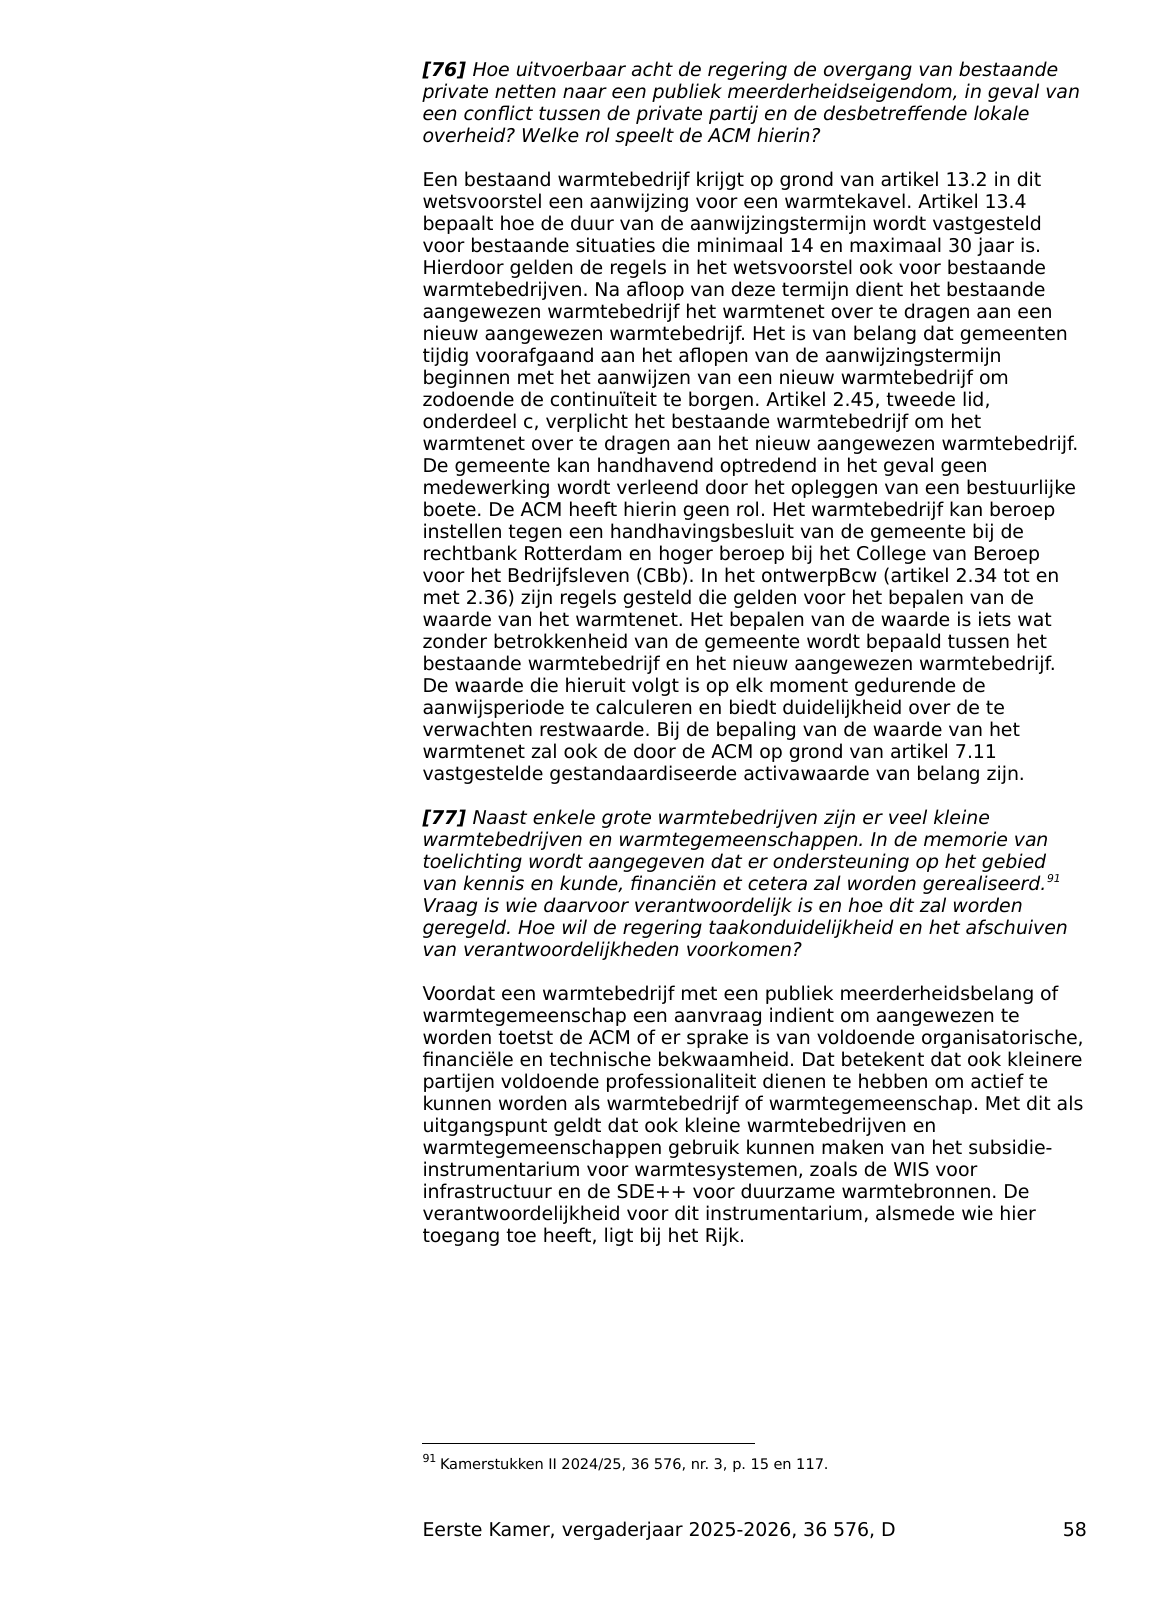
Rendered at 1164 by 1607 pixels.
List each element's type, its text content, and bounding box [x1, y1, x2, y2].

text Een bestaand warmtebedrijf krijgt op grond van artikel 13.2 in dit wetsvoorstel een aanwijzing voor een warmtekavel. Artikel 13.4 bepaalt hoe de duur van de aanwijzingstermijn wordt vastgesteld voor bestaande situaties die minimaal 14 en maximaal 30 jaar is. Hierdoor gelden de regels in het wetsvoorstel ook voor bestaande warmtebedrijven. Na afloop van deze termijn dient het bestaande aangewezen warmtebedrijf het warmtenet over te dragen aan een nieuw aangewezen warmtebedrijf. Het is van belang dat gemeenten tijdig voorafgaand aan het aflopen van de aanwijzingstermijn beginnen met het aanwijzen van een nieuw warmtebedrijf om zodoende de continuïteit te borgen. Artikel 2.45, tweede lid, onderdeel c, verplicht het bestaande warmtebedrijf om het warmtenet over te dragen aan het nieuw aangewezen warmtebedrijf. De gemeente kan handhavend optredend in het geval geen medewerking wordt verleend door het opleggen van een bestuurlijke boete. De ACM heeft hierin geen rol. Het warmtebedrijf kan beroep instellen tegen een handhavingsbesluit van de gemeente bij de rechtbank Rotterdam en hoger beroep bij het College van Beroep voor het Bedrijfsleven (CBb). In het ontwerpBcw (artikel 2.34 tot en met 2.36) zijn regels gesteld die gelden voor het bepalen van de waarde van het warmtenet. Het bepalen van de waarde is iets wat zonder betrokkenheid van de gemeente wordt bepaald tussen het bestaande warmtebedrijf en het nieuw aangewezen warmtebedrijf. De waarde die hieruit volgt is op elk moment gedurende de aanwijsperiode te calculeren en biedt duidelijkheid over de te verwachten restwaarde. Bij de bepaling van de waarde van het warmtenet zal ook de door de ACM op grond van artikel 7.11 vastgestelde gestandaardiseerde activawaarde van belang zijn. [422, 169, 1087, 784]
text Kamerstukken II 2024/25, 36 576, nr. 3, p. 15 en 117. [422, 1452, 1087, 1474]
text Voordat een warmtebedrijf met een publiek meerderheidsbelang of warmtegemeenschap een aanvraag indient om aangewezen te worden toetst de ACM of er sprake is van voldoende organisatorische, financiële en technische bekwaamheid. Dat betekent dat ook kleinere partijen voldoende professionaliteit dienen te hebben om actief te kunnen worden als warmtebedrijf of warmtegemeenschap. Met dit als uitgangspunt geldt dat ook kleine warmtebedrijven en warmtegemeenschappen gebruik kunnen maken van het subsidie-instrumentarium voor warmtesystemen, zoals de WIS voor infrastructuur en de SDE++ voor duurzame warmtebronnen. De verantwoordelijkheid voor dit instrumentarium, alsmede wie hier toegang toe heeft, ligt bij het Rijk. [422, 983, 1087, 1247]
subtitle [77] Naast enkele grote warmtebedrijven zijn er veel kleine warmtebedrijven en warmtegemeenschappen. In de memorie van toelichting wordt aangegeven dat er ondersteuning op het gebied van kennis en kunde, financiën et cetera zal worden gerealiseerd. Vraag is wie daarvoor verantwoordelijk is en hoe dit zal worden geregeld. Hoe wil de regering taakonduidelijkheid en het afschuiven van verantwoordelijkheden voorkomen? [422, 807, 1087, 961]
subtitle [76] Hoe uitvoerbaar acht de regering de overgang van bestaande private netten naar een publiek meerderheidseigendom, in geval van een conflict tussen de private partij en de desbetreffende lokale overheid? Welke rol speelt de ACM hierin? [422, 59, 1087, 147]
